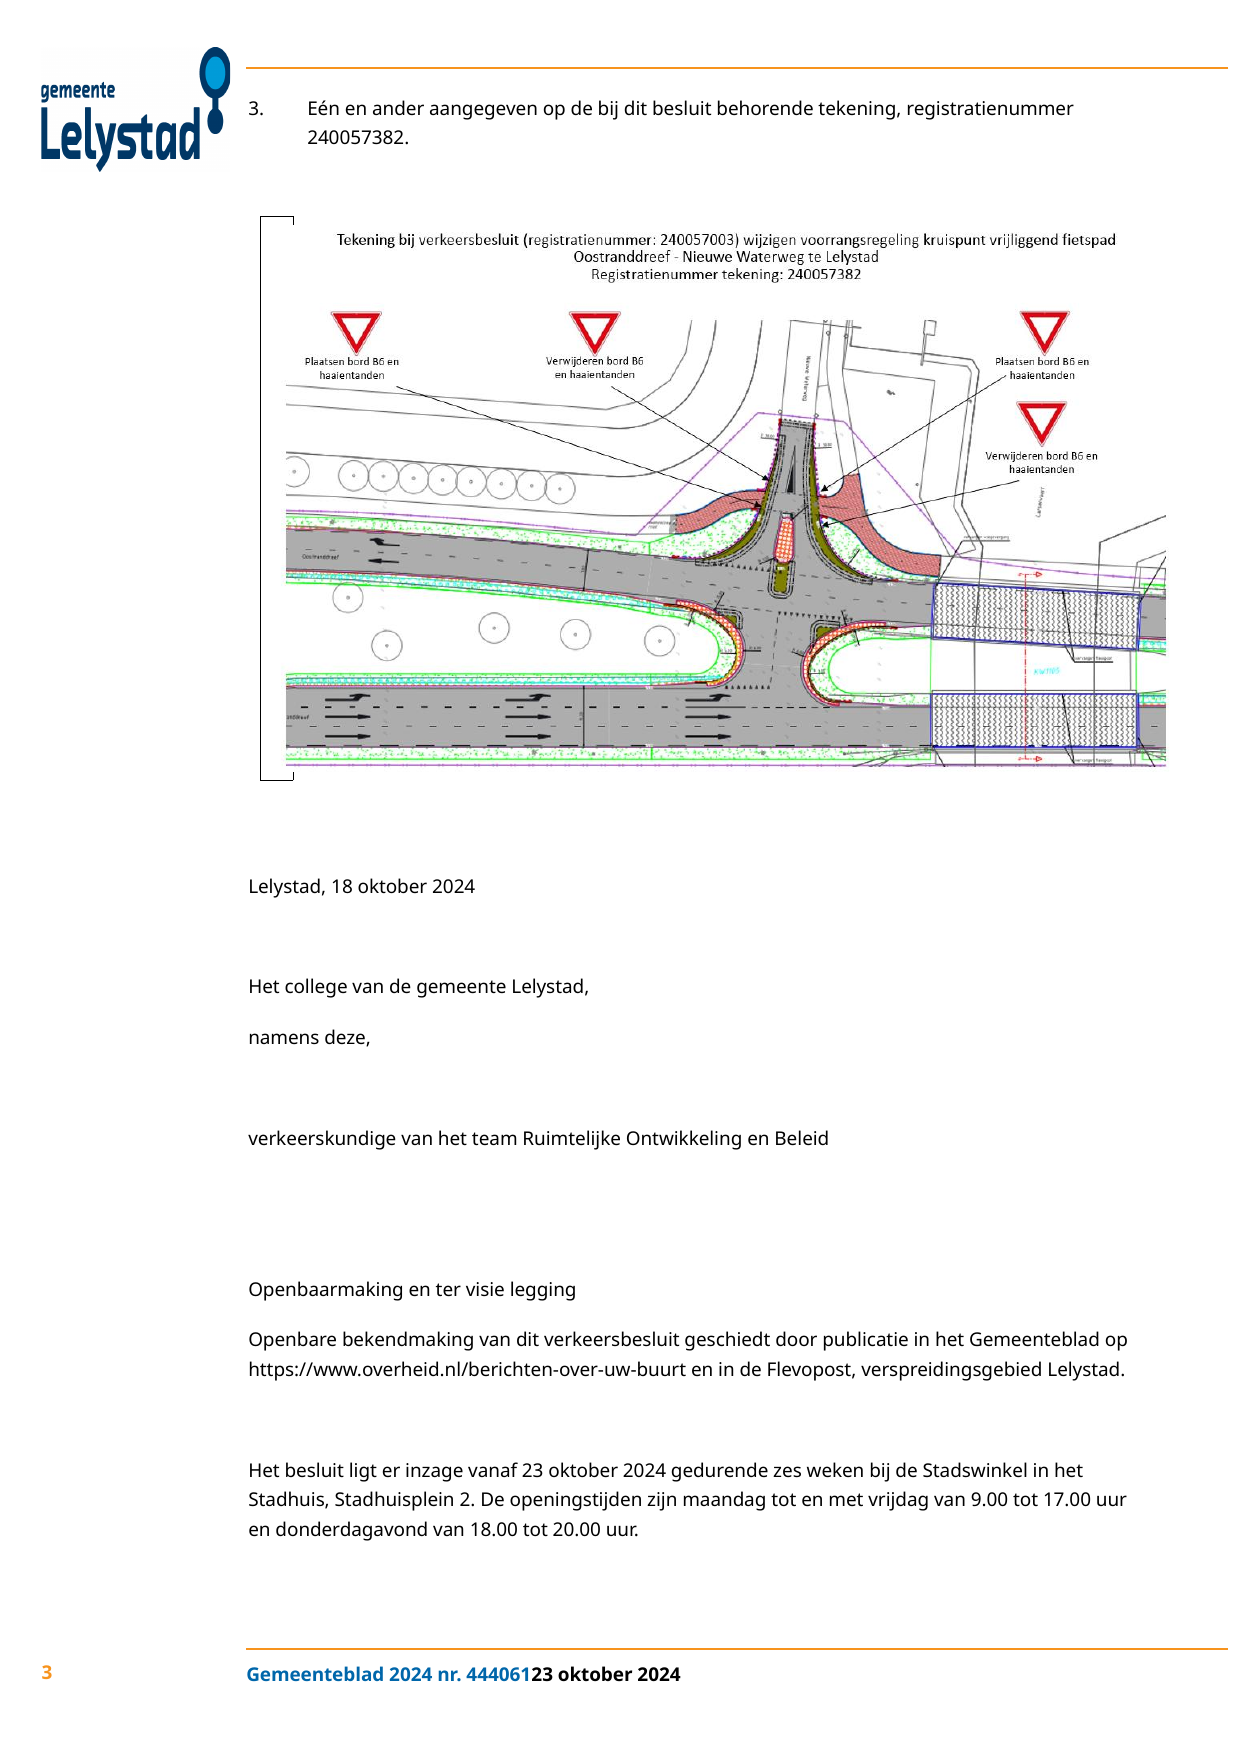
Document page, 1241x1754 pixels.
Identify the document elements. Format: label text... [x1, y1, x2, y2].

picture [41, 47, 231, 172]
picture [268, 225, 1173, 772]
text Het college van de gemeente Lelystad, [248, 974, 1152, 999]
list Eén en ander aangegeven op de bij dit besluit behorende tekening, registratienummer 240057382. [248, 95, 1152, 150]
text namens deze, [248, 1024, 1152, 1050]
text verkeerskundige van het team Ruimtelijke Ontwikkeling en Beleid [248, 1125, 1152, 1151]
text Het besluit ligt er inzage vanaf 23 oktober 2024 gedurende zes weken bij de Stadswinkel in het Stadhuis, Stadhuisplein 2. De openingstijden zijn maandag tot en met vrijdag van 9.00 tot 17.00 uur en donderdagavond van 18.00 tot 20.00 uur. [248, 1457, 1152, 1542]
text Openbare bekendmaking van dit verkeersbesluit geschiedt door publicatie in het Gemeenteblad op https://www.overheid.nl/berichten-over-uw-buurt en in de Flevopost, verspreidingsgebied Lelystad. [248, 1327, 1152, 1382]
text Openbaarmaking en ter visie legging [248, 1276, 1152, 1302]
text Lelystad, 18 oktober 2024 [248, 873, 1152, 898]
